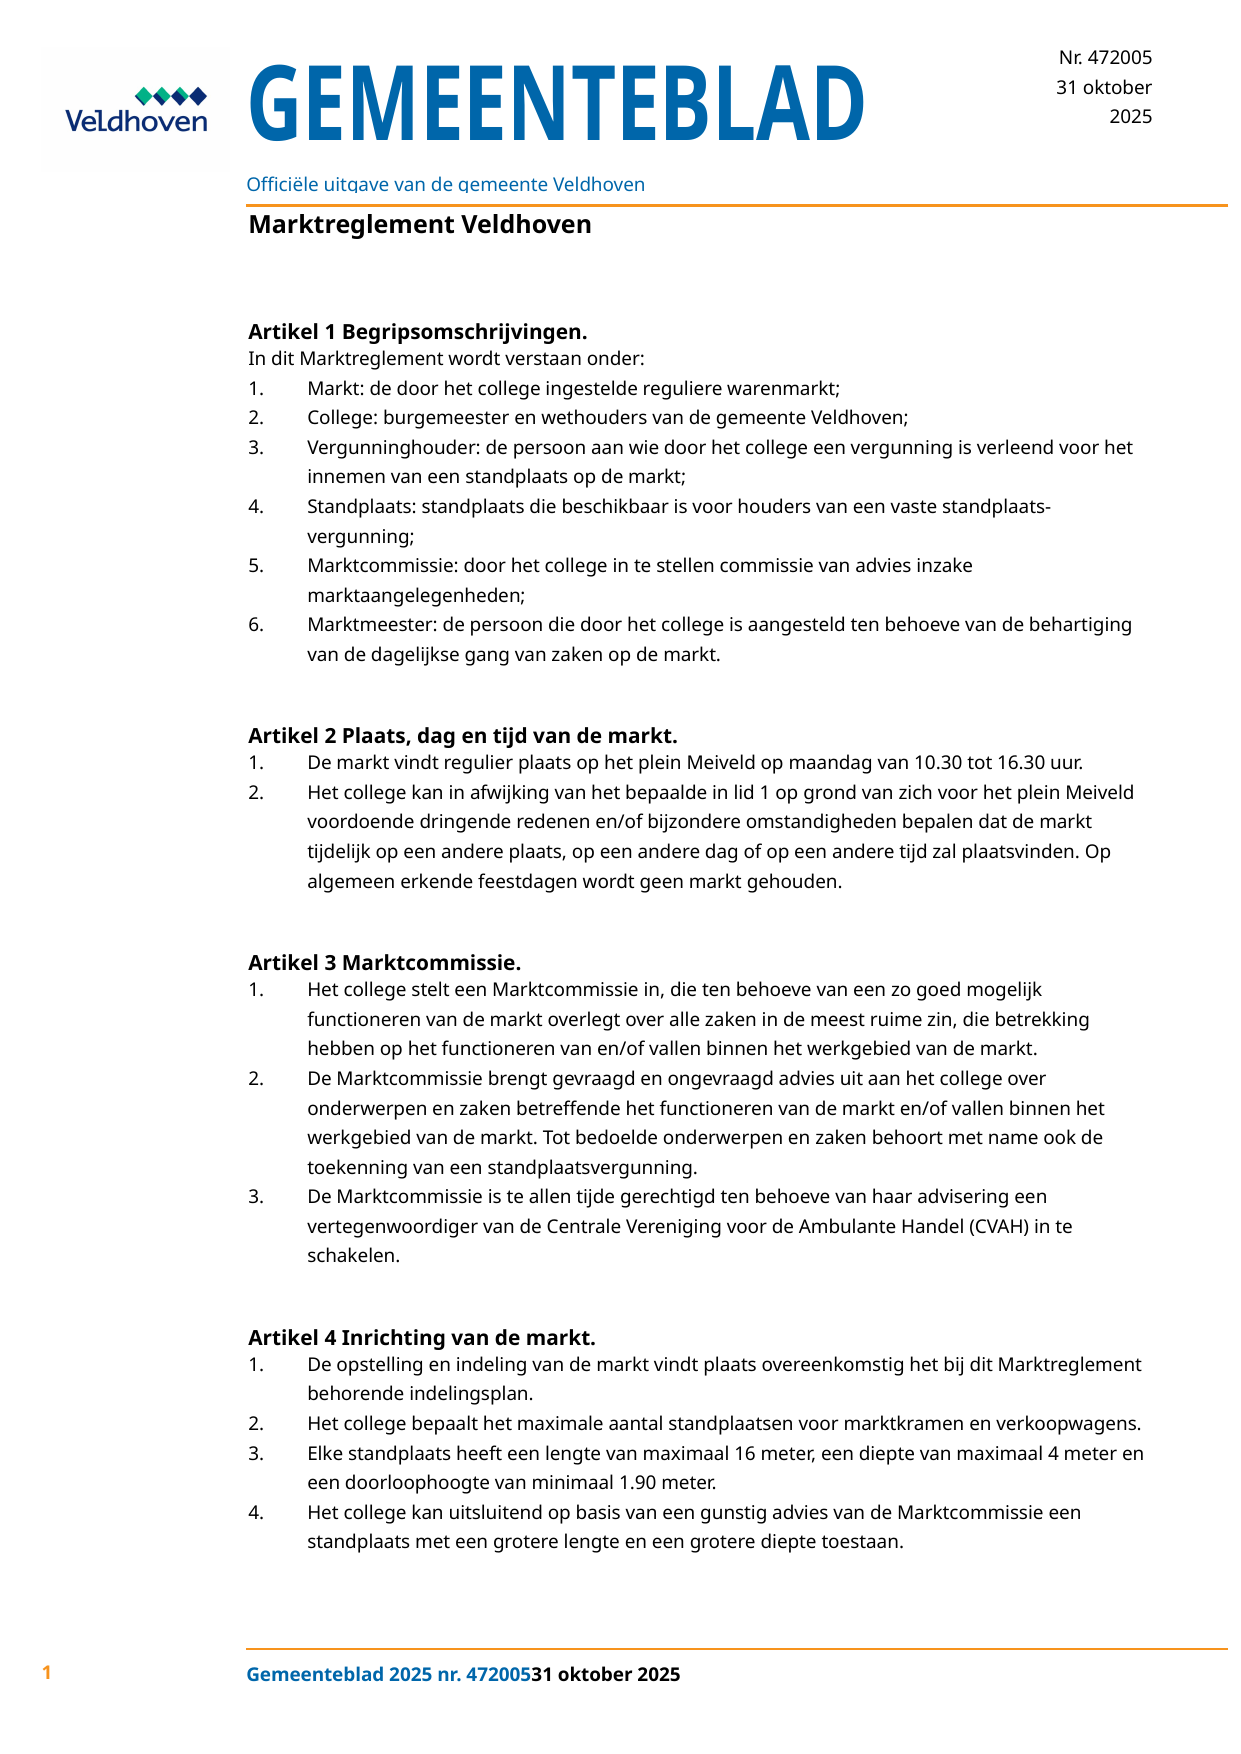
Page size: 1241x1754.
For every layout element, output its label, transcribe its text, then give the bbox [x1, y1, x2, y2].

list Standplaats: standplaats die beschikbaar is voor houders van een vaste standplaats-vergunning; [248, 493, 1152, 548]
text Artikel 1 Begripsomschrijvingen. [248, 317, 1152, 345]
list De Marktcommissie is te allen tijde gerechtigd ten behoeve van haar advisering een vertegenwoordiger van de Centrale Vereniging voor de Ambulante Handel (CVAH) in te schakelen. [248, 1183, 1152, 1268]
list Markt: de door het college ingestelde reguliere warenmarkt; [248, 375, 1152, 401]
list Het college kan uitsluitend op basis van een gunstig advies van de Marktcommissie een standplaats met een grotere lengte en een grotere diepte toestaan. [248, 1499, 1152, 1554]
list Elke standplaats heeft een lengte van maximaal 16 meter, een diepte van maximaal 4 meter en een doorloophoogte van minimaal 1.90 meter. [248, 1440, 1152, 1495]
text Artikel 4 Inrichting van de markt. [248, 1323, 1152, 1351]
list Het college kan in afwijking van het bepaalde in lid 1 op grond van zich voor het plein Meiveld voordoende dringende redenen en/of bijzondere omstandigheden bepalen dat de markt tijdelijk op een andere plaats, op een andere dag of op een andere tijd zal plaatsvinden. Op algemeen erkende feestdagen wordt geen markt gehouden. [248, 779, 1152, 894]
list Marktcommissie: door het college in te stellen commissie van advies inzake marktaangelegenheden; [248, 552, 1152, 608]
text Artikel 3 Marktcommissie. [248, 948, 1152, 976]
list Het college bepaalt het maximale aantal standplaatsen voor marktkramen en verkoopwagens. [248, 1410, 1152, 1436]
list Marktmeester: de persoon die door het college is aangesteld ten behoeve van de behartiging van de dagelijkse gang van zaken op de markt. [248, 612, 1152, 667]
text Marktreglement Veldhoven [248, 207, 1152, 241]
list De markt vindt regulier plaats op het plein Meiveld op maandag van 10.30 tot 16.30 uur. [248, 749, 1152, 775]
list College: burgemeester en wethouders van de gemeente Veldhoven; [248, 404, 1152, 430]
list Vergunninghouder: de persoon aan wie door het college een vergunning is verleend voor het innemen van een standplaats op de markt; [248, 434, 1152, 489]
list Het college stelt een Marktcommissie in, die ten behoeve van een zo goed mogelijk functioneren van de markt overlegt over alle zaken in de meest ruime zin, die betrekking hebben op het functioneren van en/of vallen binnen het werkgebied van de markt. [248, 976, 1152, 1061]
text In dit Marktreglement wordt verstaan onder: [248, 345, 1152, 371]
text Artikel 2 Plaats, dag en tijd van de markt. [248, 721, 1152, 749]
picture [41, 47, 231, 172]
list De opstelling en indeling van de markt vindt plaats overeenkomstig het bij dit Marktreglement behorende indelingsplan. [248, 1351, 1152, 1406]
list De Marktcommissie brengt gevraagd en ongevraagd advies uit aan het college over onderwerpen en zaken betreffende het functioneren van de markt en/of vallen binnen het werkgebied van de markt. Tot bedoelde onderwerpen en zaken behoort met name ook de toekenning van een standplaatsvergunning. [248, 1065, 1152, 1179]
